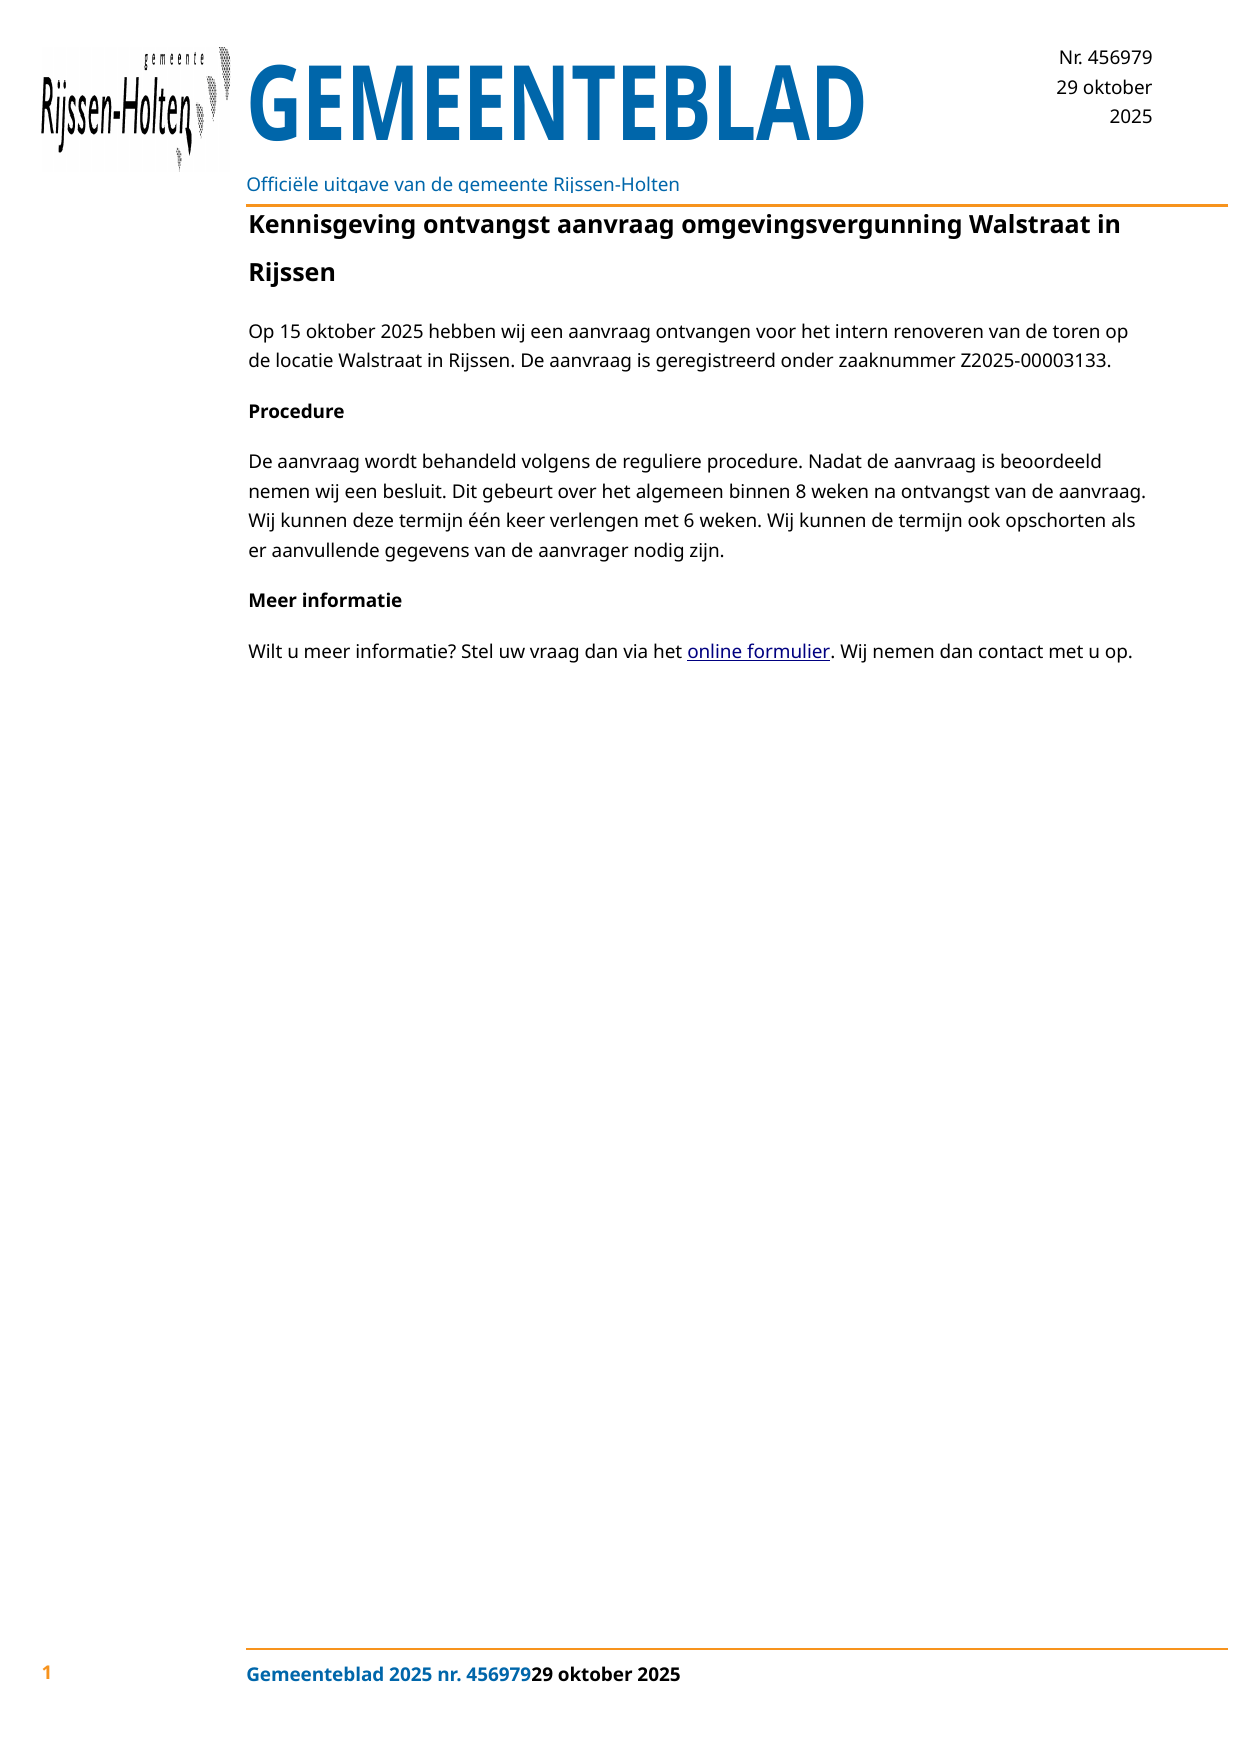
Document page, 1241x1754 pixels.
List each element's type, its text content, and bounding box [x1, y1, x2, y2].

text Kennisgeving ontvangst aanvraag omgevingsvergunning Walstraat in Rijssen [248, 207, 1152, 288]
text Wilt u meer informatie? Stel uw vraag dan via het online formulier. Wij nemen dan contact met u op. [248, 638, 1152, 664]
text Op 15 oktober 2025 hebben wij een aanvraag ontvangen voor het intern renoveren van de toren op de locatie Walstraat in Rijssen. De aanvraag is geregistreerd onder zaaknummer Z2025-00003133. [248, 318, 1152, 373]
text Procedure [248, 398, 1152, 424]
text De aanvraag wordt behandeld volgens de reguliere procedure. Nadat de aanvraag is beoordeeld nemen wij een besluit. Dit gebeurt over het algemeen binnen 8 weken na ontvangst van de aanvraag. Wij kunnen deze termijn één keer verlengen met 6 weken. Wij kunnen de termijn ook opschorten als er aanvullende gegevens van de aanvrager nodig zijn. [248, 448, 1152, 563]
picture [41, 47, 231, 172]
text Meer informatie [248, 587, 1152, 613]
